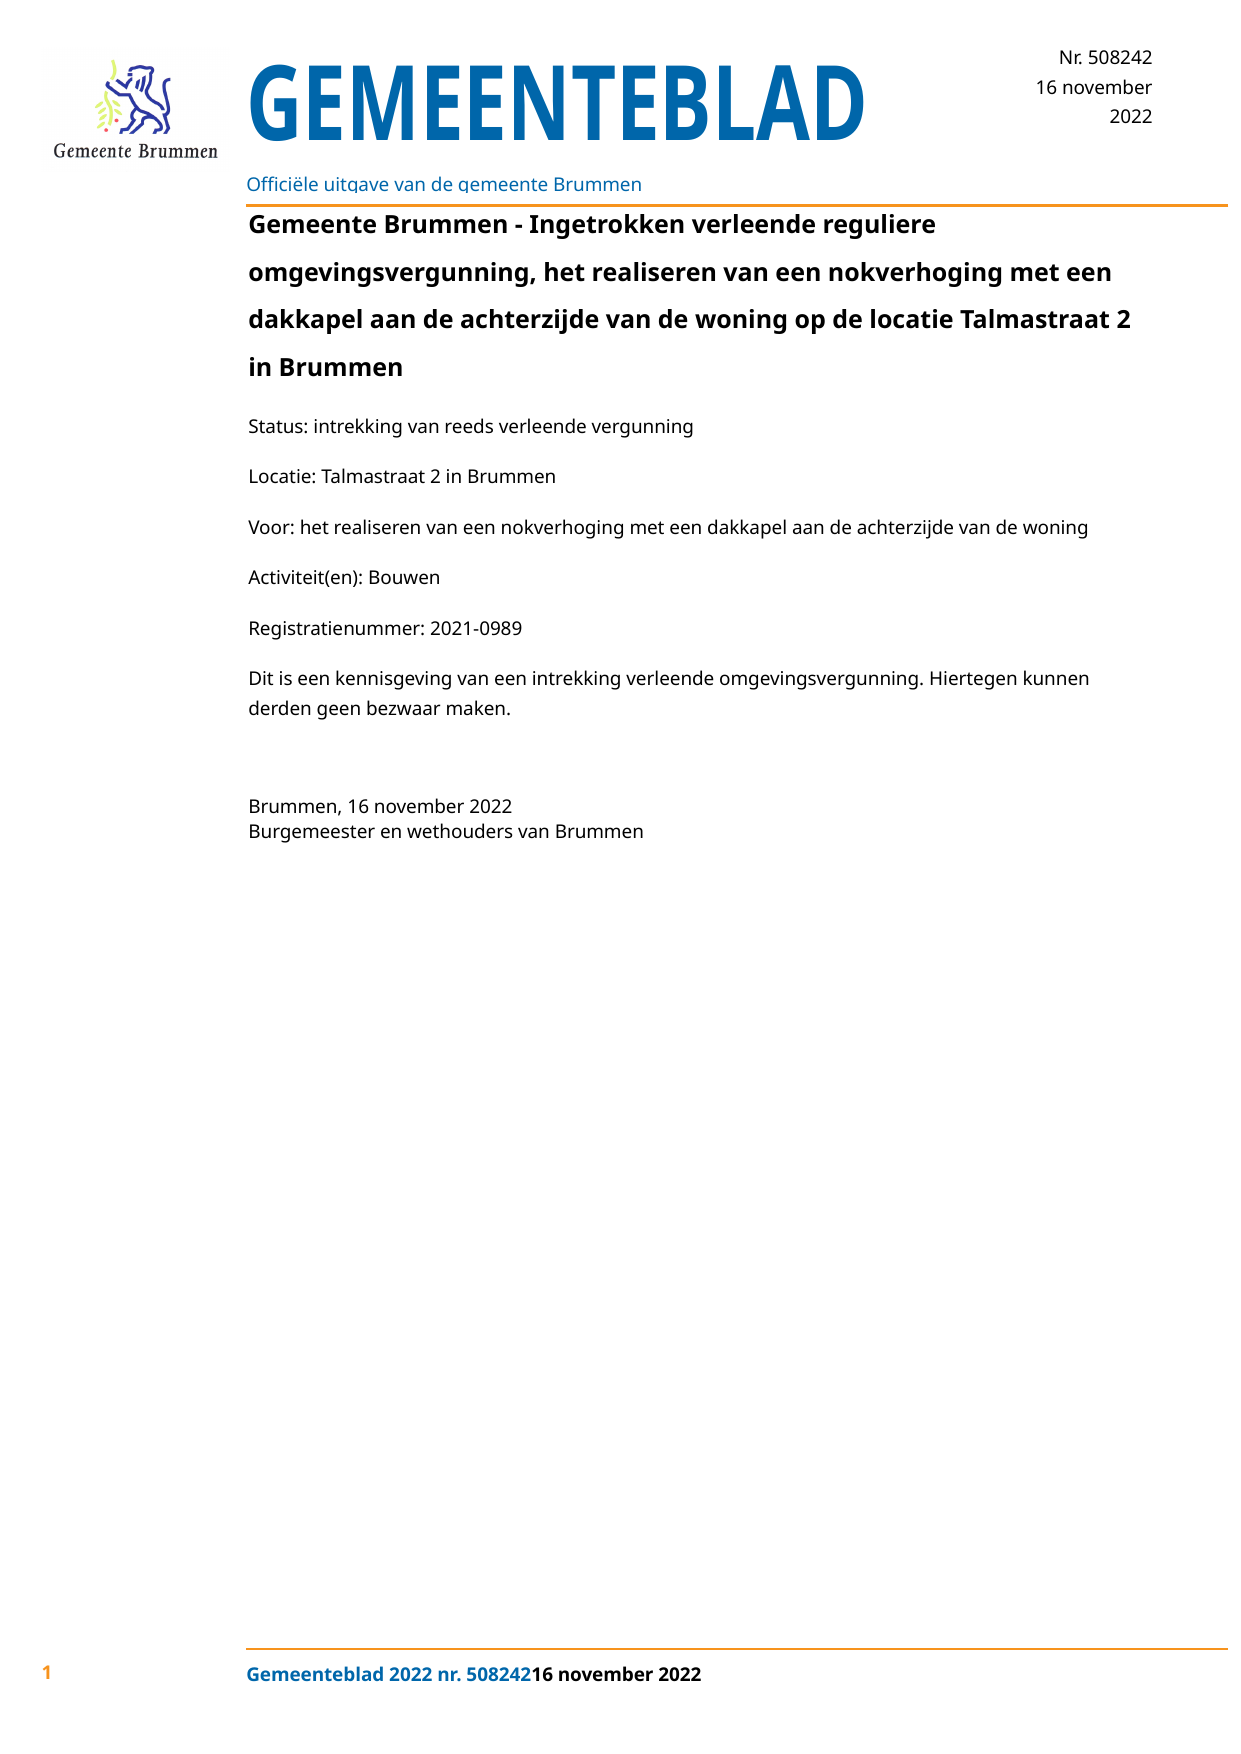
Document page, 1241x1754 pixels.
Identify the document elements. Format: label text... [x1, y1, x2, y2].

text Locatie: Talmastraat 2 in Brummen [248, 463, 1152, 489]
text Brummen, 16 november 2022 [248, 793, 1152, 819]
text Burgemeester en wethouders van Brummen [248, 819, 1152, 844]
text Voor: het realiseren van een nokverhoging met een dakkapel aan de achterzijde van de woning [248, 514, 1152, 540]
text Gemeente Brummen - Ingetrokken verleende reguliere omgevingsvergunning, het realiseren van een nokverhoging met een dakkapel aan de achterzijde van de woning op de locatie Talmastraat 2 in Brummen [248, 207, 1152, 384]
picture [41, 47, 231, 172]
text Registratienummer: 2021-0989 [248, 615, 1152, 641]
text Dit is een kennisgeving van een intrekking verleende omgevingsvergunning. Hiertegen kunnen derden geen bezwaar maken. [248, 665, 1152, 721]
text Activiteit(en): Bouwen [248, 564, 1152, 590]
text Status: intrekking van reeds verleende vergunning [248, 413, 1152, 439]
